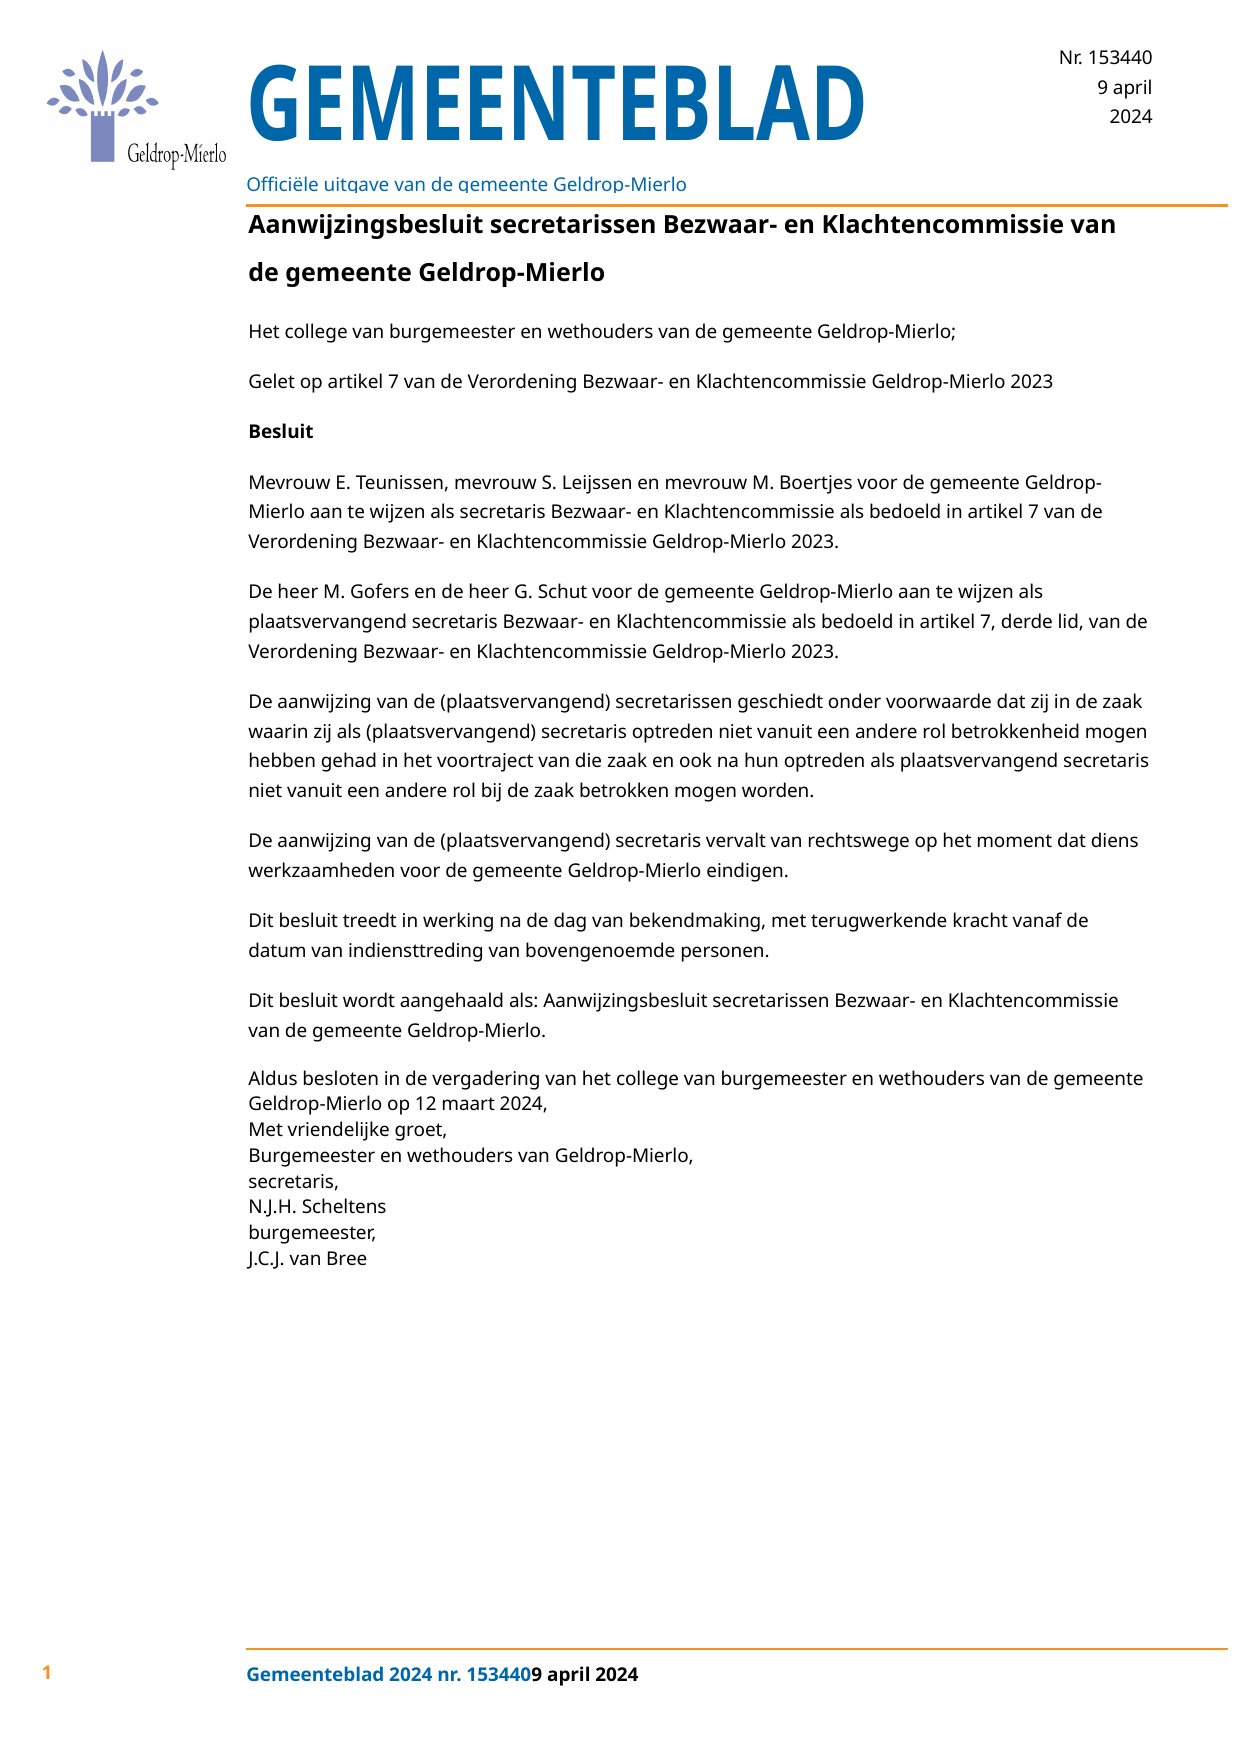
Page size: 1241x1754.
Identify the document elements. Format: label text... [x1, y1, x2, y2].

text J.C.J. van Bree [248, 1245, 1152, 1271]
text De aanwijzing van de (plaatsvervangend) secretaris vervalt van rechtswege op het moment dat diens werkzaamheden voor de gemeente Geldrop-Mierlo eindigen. [248, 827, 1152, 883]
text Mevrouw E. Teunissen, mevrouw S. Leijssen en mevrouw M. Boertjes voor de gemeente Geldrop-Mierlo aan te wijzen als secretaris Bezwaar- en Klachtencommissie als bedoeld in artikel 7 van de Verordening Bezwaar- en Klachtencommissie Geldrop-Mierlo 2023. [248, 469, 1152, 554]
text Aldus besloten in de vergadering van het college van burgemeester en wethouders van de gemeente Geldrop-Mierlo op 12 maart 2024, [248, 1065, 1152, 1116]
picture [41, 47, 231, 172]
text burgemeester, [248, 1219, 1152, 1245]
text N.J.H. Scheltens [248, 1193, 1152, 1219]
text Dit besluit wordt aangehaald als: Aanwijzingsbesluit secretarissen Bezwaar- en Klachtencommissie van de gemeente Geldrop-Mierlo. [248, 987, 1152, 1043]
text Het college van burgemeester en wethouders van de gemeente Geldrop-Mierlo; [248, 318, 1152, 344]
text Met vriendelijke groet, [248, 1116, 1152, 1142]
text Dit besluit treedt in werking na de dag van bekendmaking, met terugwerkende kracht vanaf de datum van indiensttreding van bovengenoemde personen. [248, 907, 1152, 963]
text De heer M. Gofers en de heer G. Schut voor de gemeente Geldrop-Mierlo aan te wijzen als plaatsvervangend secretaris Bezwaar- en Klachtencommissie als bedoeld in artikel 7, derde lid, van de Verordening Bezwaar- en Klachtencommissie Geldrop-Mierlo 2023. [248, 579, 1152, 664]
text Besluit [248, 419, 1152, 444]
text Burgemeester en wethouders van Geldrop-Mierlo, [248, 1142, 1152, 1168]
text Gelet op artikel 7 van de Verordening Bezwaar- en Klachtencommissie Geldrop-Mierlo 2023 [248, 368, 1152, 394]
text Aanwijzingsbesluit secretarissen Bezwaar- en Klachtencommissie van de gemeente Geldrop-Mierlo [248, 207, 1152, 288]
text secretaris, [248, 1168, 1152, 1193]
text De aanwijzing van de (plaatsvervangend) secretarissen geschiedt onder voorwaarde dat zij in de zaak waarin zij als (plaatsvervangend) secretaris optreden niet vanuit een andere rol betrokkenheid mogen hebben gehad in het voortraject van die zaak en ook na hun optreden als plaatsvervangend secretaris niet vanuit een andere rol bij de zaak betrokken mogen worden. [248, 688, 1152, 803]
